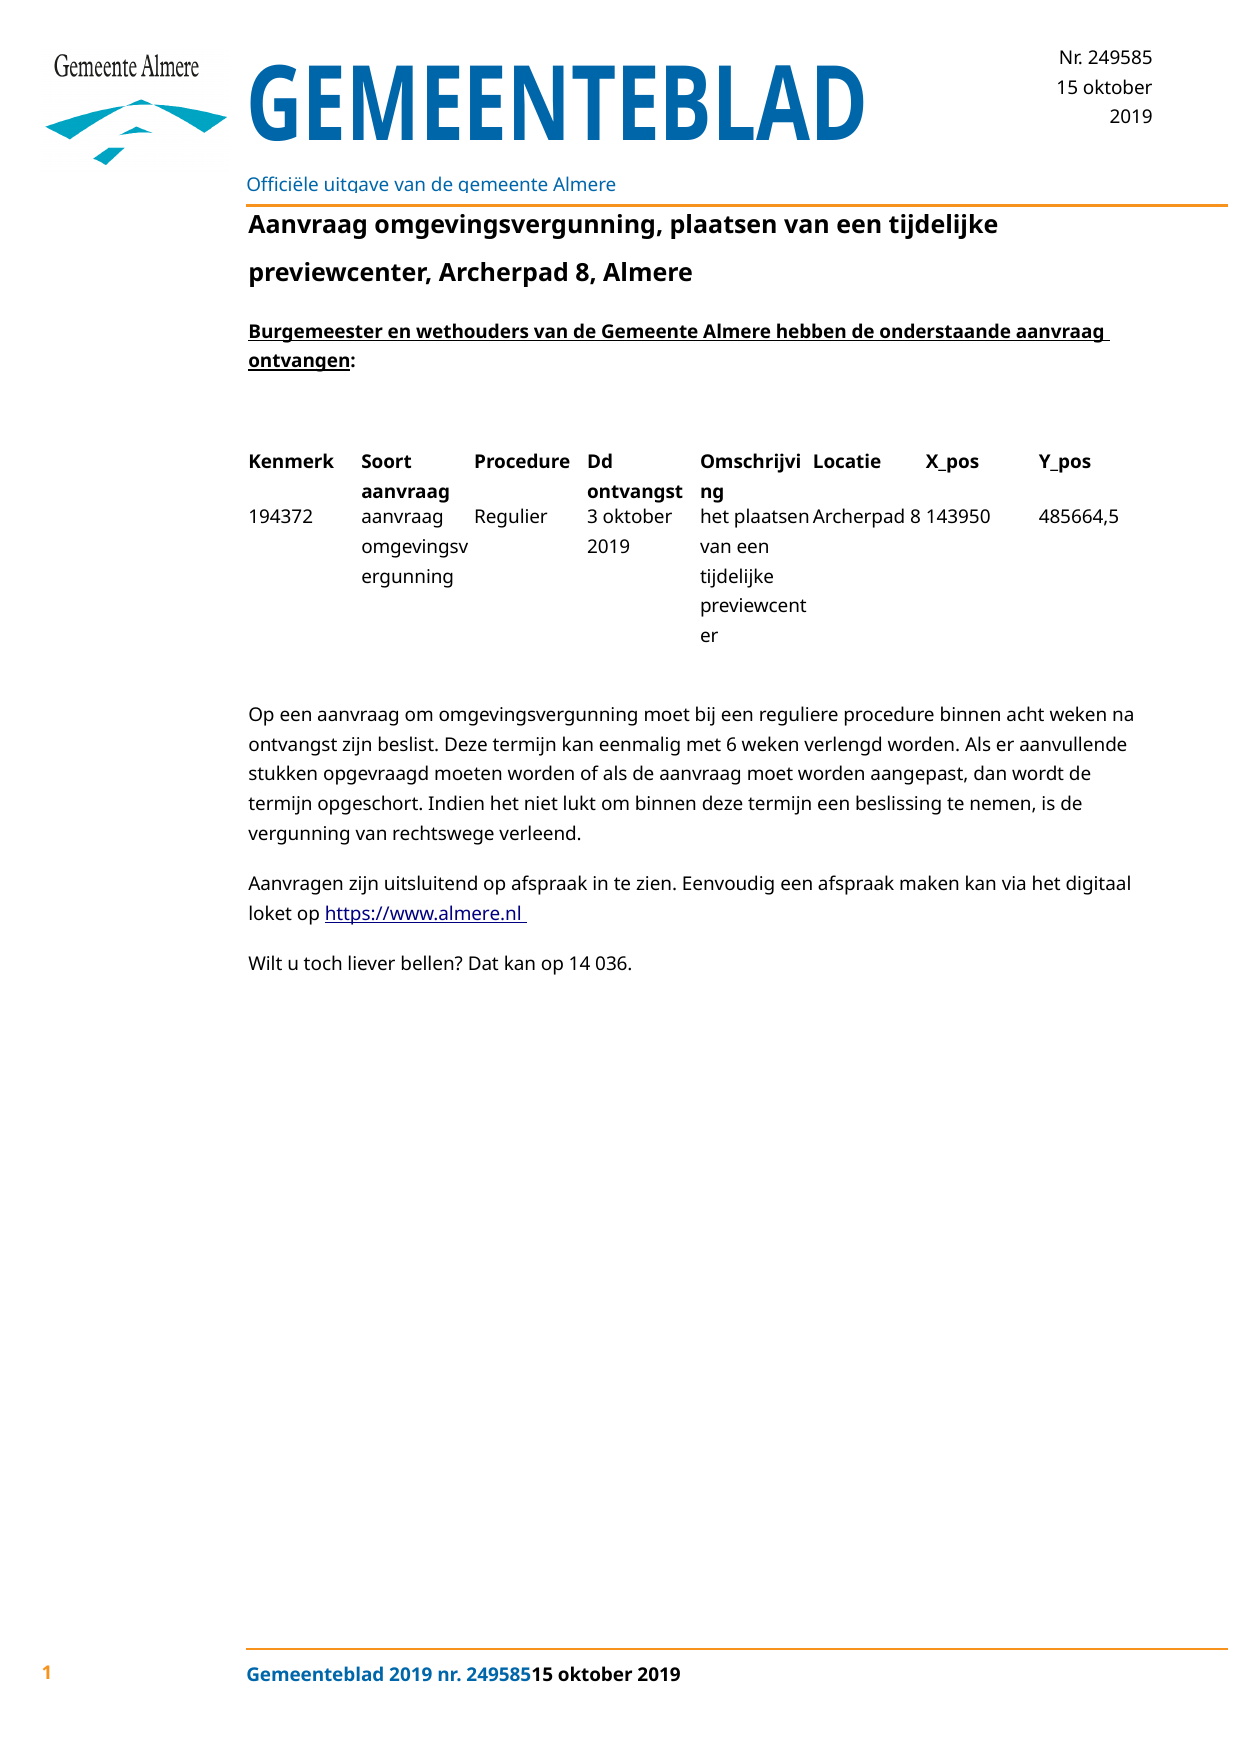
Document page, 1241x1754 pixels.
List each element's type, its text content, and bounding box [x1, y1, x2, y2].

table_cell Archerpad 8 [813, 504, 926, 648]
table_cell het plaatsen van een tijdelijke previewcenter [700, 504, 813, 648]
text Aanvraag omgevingsvergunning, plaatsen van een tijdelijke previewcenter, Archerpad 8, Almere [248, 207, 1152, 288]
picture [41, 47, 231, 172]
table_header Procedure [474, 449, 587, 504]
table_cell Regulier [474, 504, 587, 648]
text Aanvragen zijn uitsluitend op afspraak in te zien. Eenvoudig een afspraak maken kan via het digitaal loket op https://www.almere.nl [248, 870, 1152, 926]
table_cell 485664,5 [1039, 504, 1152, 648]
table_header Dd ontvangst [587, 449, 700, 504]
table_cell aanvraag omgevingsvergunning [361, 504, 474, 648]
table_header Kenmerk [248, 449, 361, 504]
text Burgemeester en wethouders van de Gemeente Almere hebben de onderstaande aanvraag ontvangen: [248, 318, 1152, 373]
table_cell 194372 [248, 504, 361, 648]
table_header X_pos [926, 449, 1038, 504]
table_header Omschrijving [700, 449, 813, 504]
table_header Soort aanvraag [361, 449, 474, 504]
table_header Locatie [813, 449, 926, 504]
text Op een aanvraag om omgevingsvergunning moet bij een reguliere procedure binnen acht weken na ontvangst zijn beslist. Deze termijn kan eenmalig met 6 weken verlengd worden. Als er aanvullende stukken opgevraagd moeten worden of als de aanvraag moet worden aangepast, dan wordt de termijn opgeschort. Indien het niet lukt om binnen deze termijn een beslissing te nemen, is de vergunning van rechtswege verleend. [248, 701, 1152, 846]
table_cell 3 oktober 2019 [587, 504, 700, 648]
table_cell 143950 [926, 504, 1038, 648]
table_header Y_pos [1039, 449, 1152, 504]
text Wilt u toch liever bellen? Dat kan op 14 036. [248, 950, 1152, 976]
